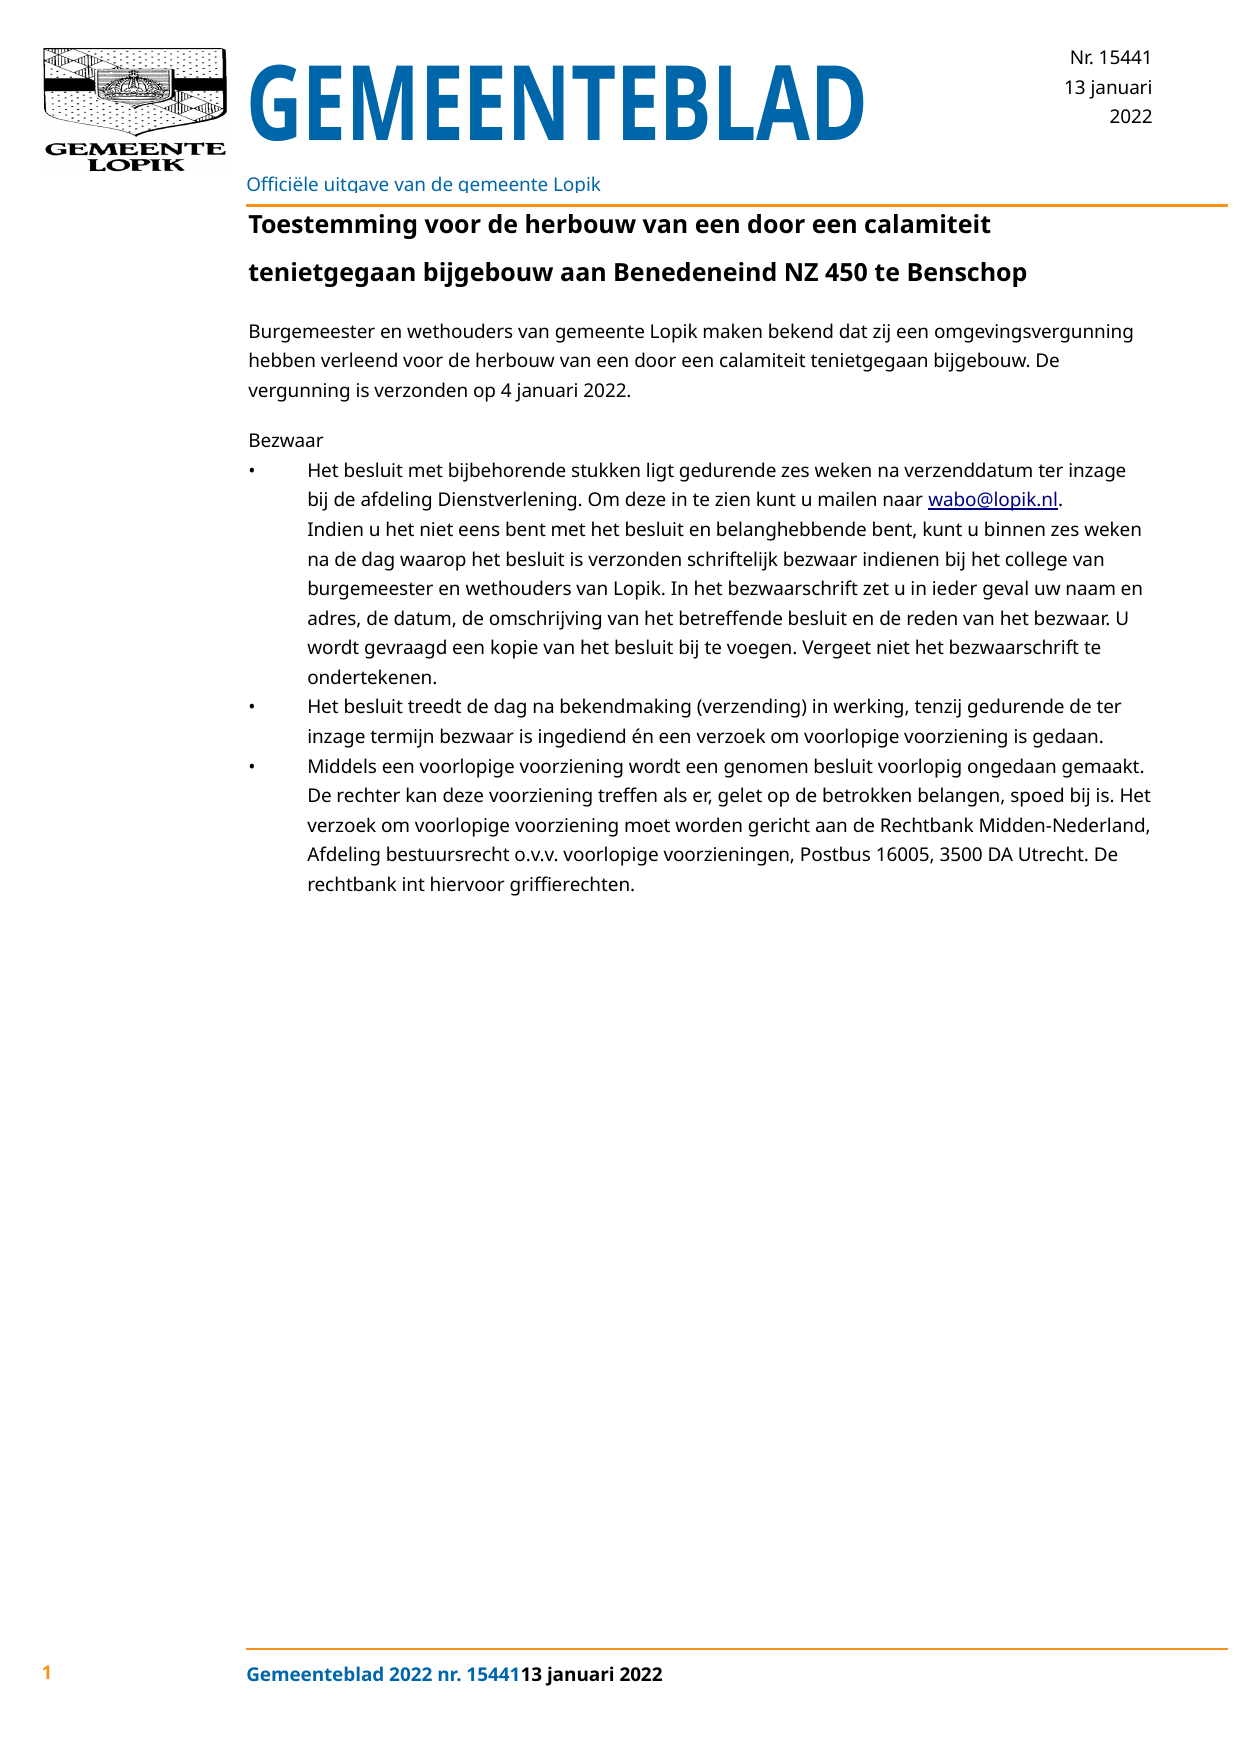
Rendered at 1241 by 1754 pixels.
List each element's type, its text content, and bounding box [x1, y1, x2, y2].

text Bezwaar [248, 427, 1152, 453]
text Toestemming voor de herbouw van een door een calamiteit tenietgegaan bijgebouw aan Benedeneind NZ 450 te Benschop [248, 207, 1152, 288]
list Het besluit met bijbehorende stukken ligt gedurende zes weken na verzenddatum ter inzage bij de afdeling Dienstverlening. Om deze in te zien kunt u mailen naar wabo@lopik.nl. [248, 457, 1152, 512]
picture [41, 47, 231, 172]
text Burgemeester en wethouders van gemeente Lopik maken bekend dat zij een omgevingsvergunning hebben verleend voor de herbouw van een door een calamiteit tenietgegaan bijgebouw. De vergunning is verzonden op 4 januari 2022. [248, 318, 1152, 403]
list Middels een voorlopige voorziening wordt een genomen besluit voorlopig ongedaan gemaakt. De rechter kan deze voorziening treffen als er, gelet op de betrokken belangen, spoed bij is. Het verzoek om voorlopige voorziening moet worden gericht aan de Rechtbank Midden-Nederland, Afdeling bestuursrecht o.v.v. voorlopige voorzieningen, Postbus 16005, 3500 DA Utrecht. De rechtbank int hiervoor griffierechten. [248, 753, 1152, 897]
list Het besluit treedt de dag na bekendmaking (verzending) in werking, tenzij gedurende de ter inzage termijn bezwaar is ingediend én een verzoek om voorlopige voorziening is gedaan. [248, 694, 1152, 749]
list Indien u het niet eens bent met het besluit en belanghebbende bent, kunt u binnen zes weken na de dag waarop het besluit is verzonden schriftelijk bezwaar indienen bij het college van burgemeester en wethouders van Lopik. In het bezwaarschrift zet u in ieder geval uw naam en adres, de datum, de omschrijving van het betreffende besluit en de reden van het bezwaar. U wordt gevraagd een kopie van het besluit bij te voegen. Vergeet niet het bezwaarschrift te ondertekenen. [248, 516, 1152, 690]
